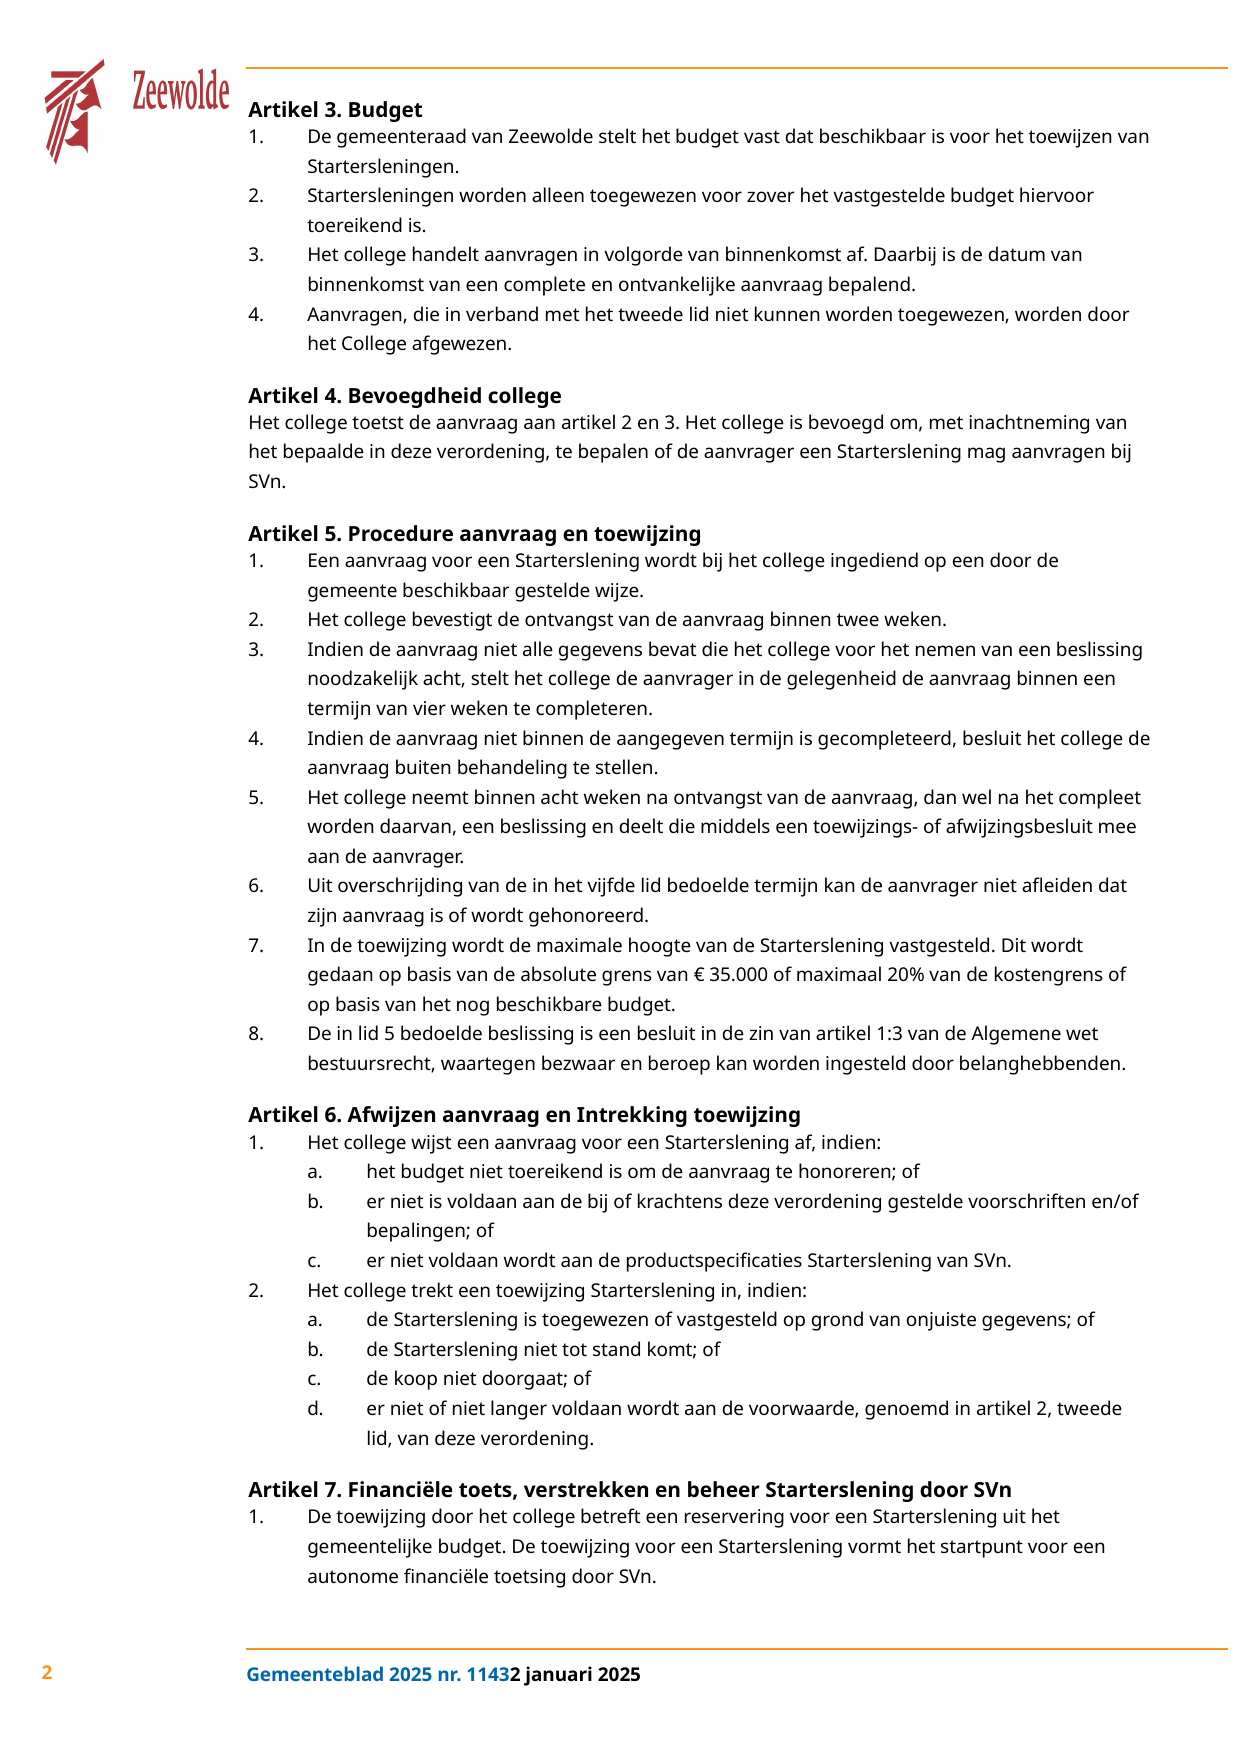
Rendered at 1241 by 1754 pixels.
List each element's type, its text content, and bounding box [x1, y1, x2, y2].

list Het college wijst een aanvraag voor een Starterslening af, indien: [248, 1129, 1152, 1155]
text Artikel 3. Budget [248, 95, 1152, 123]
list er niet of niet langer voldaan wordt aan de voorwaarde, genoemd in artikel 2, tweede lid, van deze verordening. [307, 1395, 1152, 1451]
picture [41, 47, 231, 172]
text Artikel 6. Afwijzen aanvraag en Intrekking toewijzing [248, 1101, 1152, 1129]
list Het college bevestigt de ontvangst van de aanvraag binnen twee weken. [248, 606, 1152, 632]
list De in lid 5 bedoelde beslissing is een besluit in de zin van artikel 1:3 van de Algemene wet bestuursrecht, waartegen bezwaar en beroep kan worden ingesteld door belanghebbenden. [248, 1021, 1152, 1076]
list In de toewijzing wordt de maximale hoogte van de Starterslening vastgesteld. Dit wordt gedaan op basis van de absolute grens van € 35.000 of maximaal 20% van de kostengrens of op basis van het nog beschikbare budget. [248, 932, 1152, 1017]
list Aanvragen, die in verband met het tweede lid niet kunnen worden toegewezen, worden door het College afgewezen. [248, 301, 1152, 356]
text Artikel 5. Procedure aanvraag en toewijzing [248, 519, 1152, 547]
list de Starterslening niet tot stand komt; of [307, 1336, 1152, 1362]
text Het college toetst de aanvraag aan artikel 2 en 3. Het college is bevoegd om, met inachtneming van het bepaalde in deze verordening, te bepalen of de aanvrager een Starterslening mag aanvragen bij SVn. [248, 409, 1152, 494]
list De toewijzing door het college betreft een reservering voor een Starterslening uit het gemeentelijke budget. De toewijzing voor een Starterslening vormt het startpunt voor een autonome financiële toetsing door SVn. [248, 1504, 1152, 1588]
text Artikel 4. Bevoegdheid college [248, 381, 1152, 409]
text Artikel 7. Financiële toets, verstrekken en beheer Starterslening door SVn [248, 1475, 1152, 1504]
list het budget niet toereikend is om de aanvraag te honoreren; of [307, 1158, 1152, 1184]
list Startersleningen worden alleen toegewezen voor zover het vastgestelde budget hiervoor toereikend is. [248, 182, 1152, 238]
list Indien de aanvraag niet binnen de aangegeven termijn is gecompleteerd, besluit het college de aanvraag buiten behandeling te stellen. [248, 725, 1152, 780]
list Een aanvraag voor een Starterslening wordt bij het college ingediend op een door de gemeente beschikbaar gestelde wijze. [248, 547, 1152, 602]
list Het college neemt binnen acht weken na ontvangst van de aanvraag, dan wel na het compleet worden daarvan, een beslissing en deelt die middels een toewijzings- of afwijzingsbesluit mee aan de aanvrager. [248, 784, 1152, 869]
list De gemeenteraad van Zeewolde stelt het budget vast dat beschikbaar is voor het toewijzen van Startersleningen. [248, 123, 1152, 178]
list er niet is voldaan aan de bij of krachtens deze verordening gestelde voorschriften en/of bepalingen; of [307, 1188, 1152, 1243]
list Het college trekt een toewijzing Starterslening in, indien: [248, 1277, 1152, 1303]
list Indien de aanvraag niet alle gegevens bevat die het college voor het nemen van een beslissing noodzakelijk acht, stelt het college de aanvrager in de gelegenheid de aanvraag binnen een termijn van vier weken te completeren. [248, 636, 1152, 721]
list Het college handelt aanvragen in volgorde van binnenkomst af. Daarbij is de datum van binnenkomst van een complete en ontvankelijke aanvraag bepalend. [248, 242, 1152, 297]
list de Starterslening is toegewezen of vastgesteld op grond van onjuiste gegevens; of [307, 1306, 1152, 1332]
list Uit overschrijding van de in het vijfde lid bedoelde termijn kan de aanvrager niet afleiden dat zijn aanvraag is of wordt gehonoreerd. [248, 873, 1152, 928]
list er niet voldaan wordt aan de productspecificaties Starterslening van SVn. [307, 1247, 1152, 1273]
list de koop niet doorgaat; of [307, 1366, 1152, 1391]
